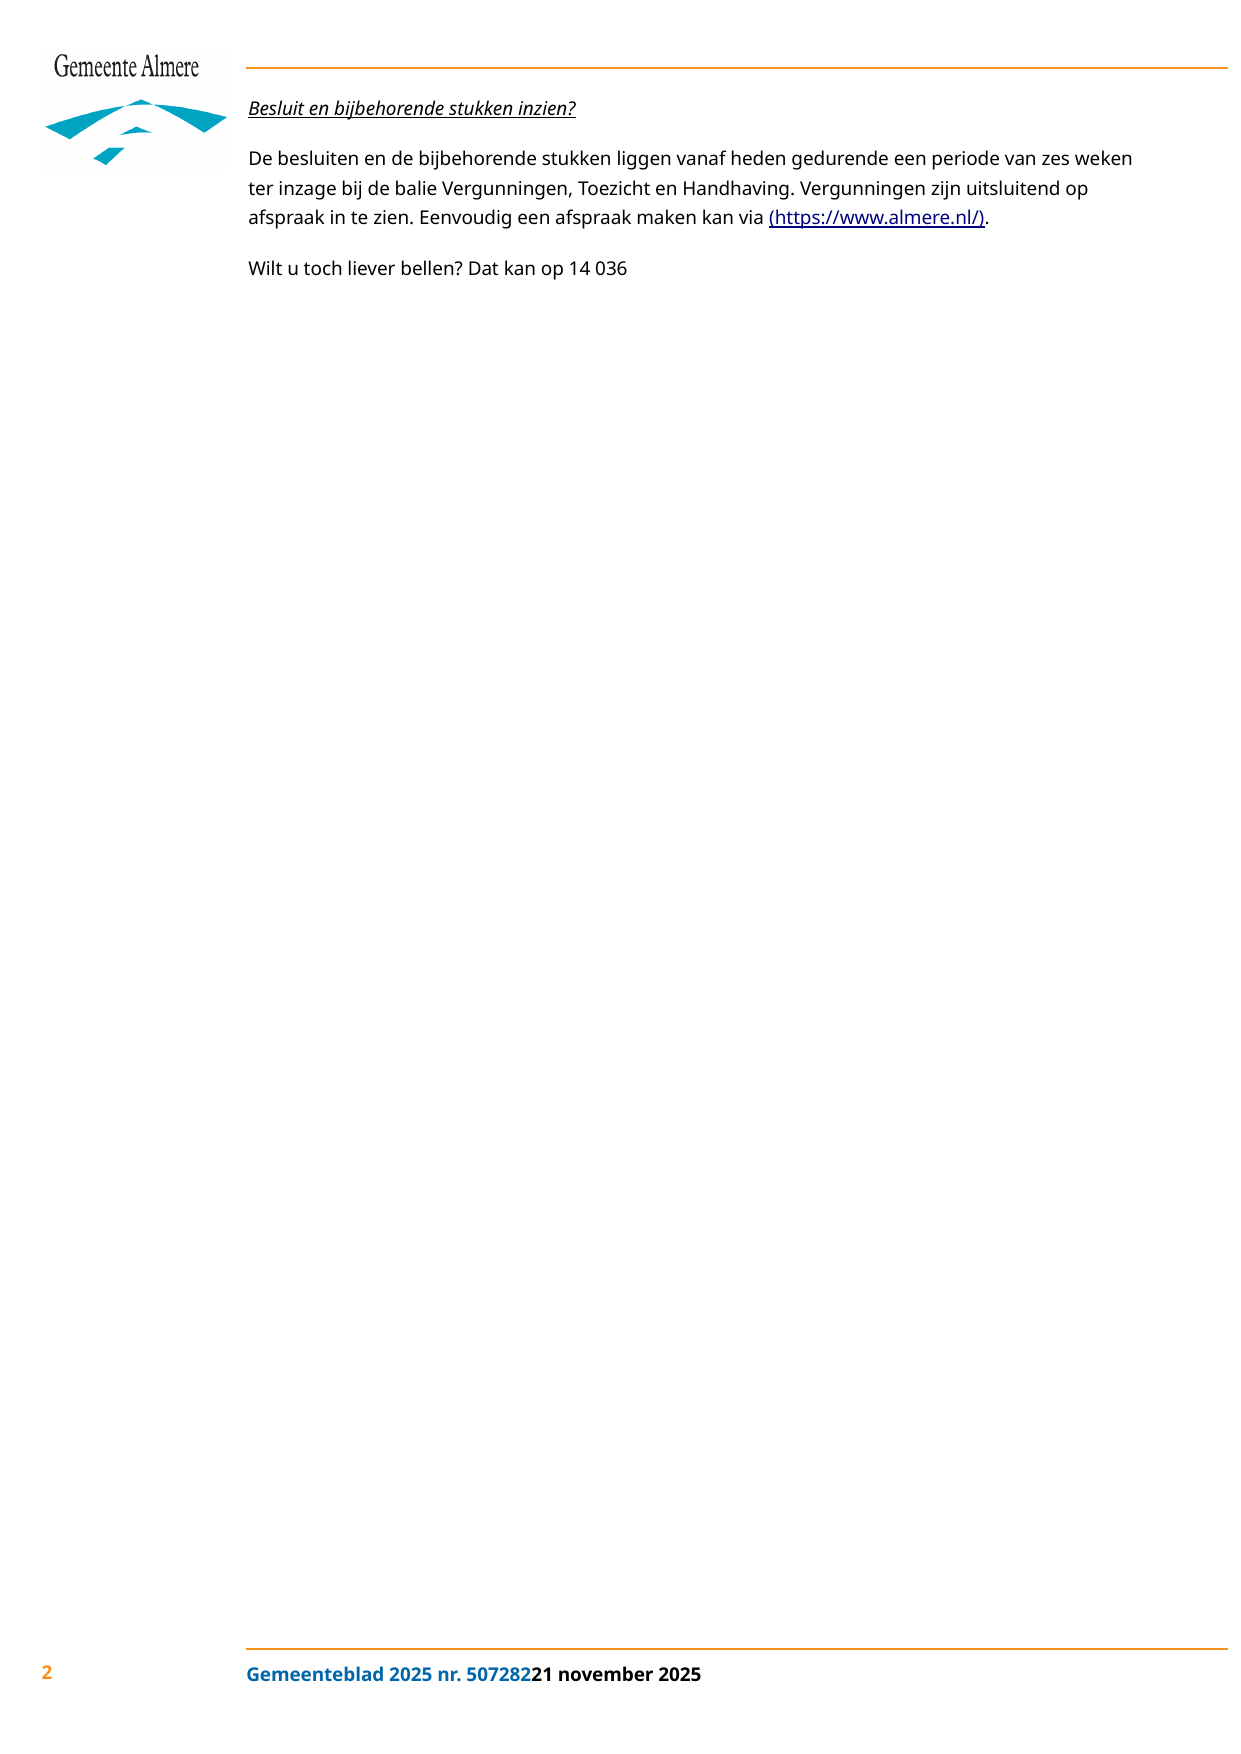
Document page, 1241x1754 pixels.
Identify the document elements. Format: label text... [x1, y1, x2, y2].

text Besluit en bijbehorende stukken inzien? [248, 95, 1152, 121]
text Wilt u toch liever bellen? Dat kan op 14 036 [248, 255, 1152, 281]
text De besluiten en de bijbehorende stukken liggen vanaf heden gedurende een periode van zes weken ter inzage bij de balie Vergunningen, Toezicht en Handhaving. Vergunningen zijn uitsluitend op afspraak in te zien. Eenvoudig een afspraak maken kan via (https://www.almere.nl/). [248, 145, 1152, 230]
picture [41, 47, 231, 172]
